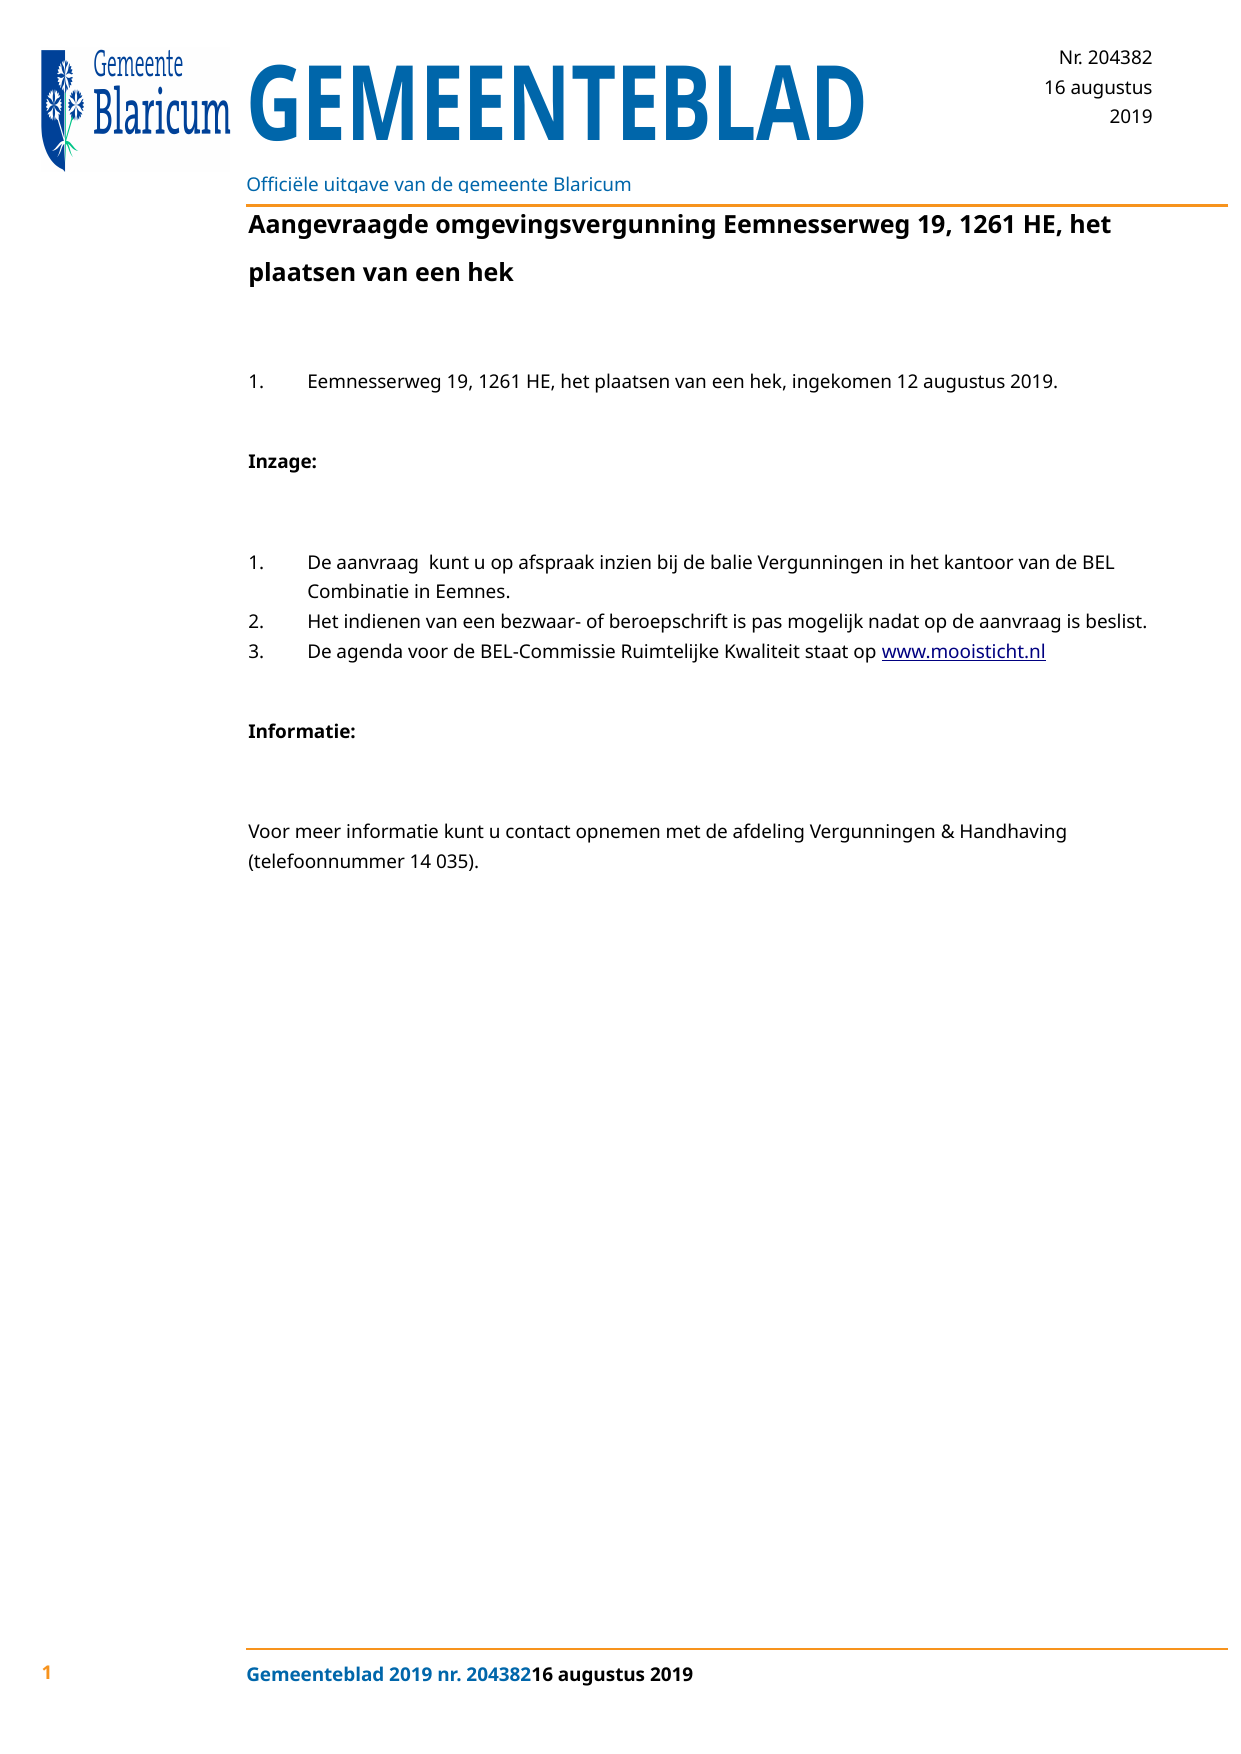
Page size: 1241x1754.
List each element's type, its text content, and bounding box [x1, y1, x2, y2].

list Eemnesserweg 19, 1261 HE, het plaatsen van een hek, ingekomen 12 augustus 2019. [248, 368, 1152, 394]
list De aanvraag kunt u op afspraak inzien bij de balie Vergunningen in het kantoor van de BEL Combinatie in Eemnes. [248, 549, 1152, 604]
text Voor meer informatie kunt u contact opnemen met de afdeling Vergunningen & Handhaving (telefoonnummer 14 035). [248, 819, 1152, 874]
picture [41, 47, 231, 172]
list Het indienen van een bezwaar- of beroepschrift is pas mogelijk nadat op de aanvraag is beslist. [248, 608, 1152, 634]
text Aangevraagde omgevingsvergunning Eemnesserweg 19, 1261 HE, het plaatsen van een hek [248, 207, 1152, 288]
text Informatie: [248, 718, 1152, 744]
text Inzage: [248, 448, 1152, 474]
list De agenda voor de BEL-Commissie Ruimtelijke Kwaliteit staat op www.mooisticht.nl [248, 638, 1152, 664]
